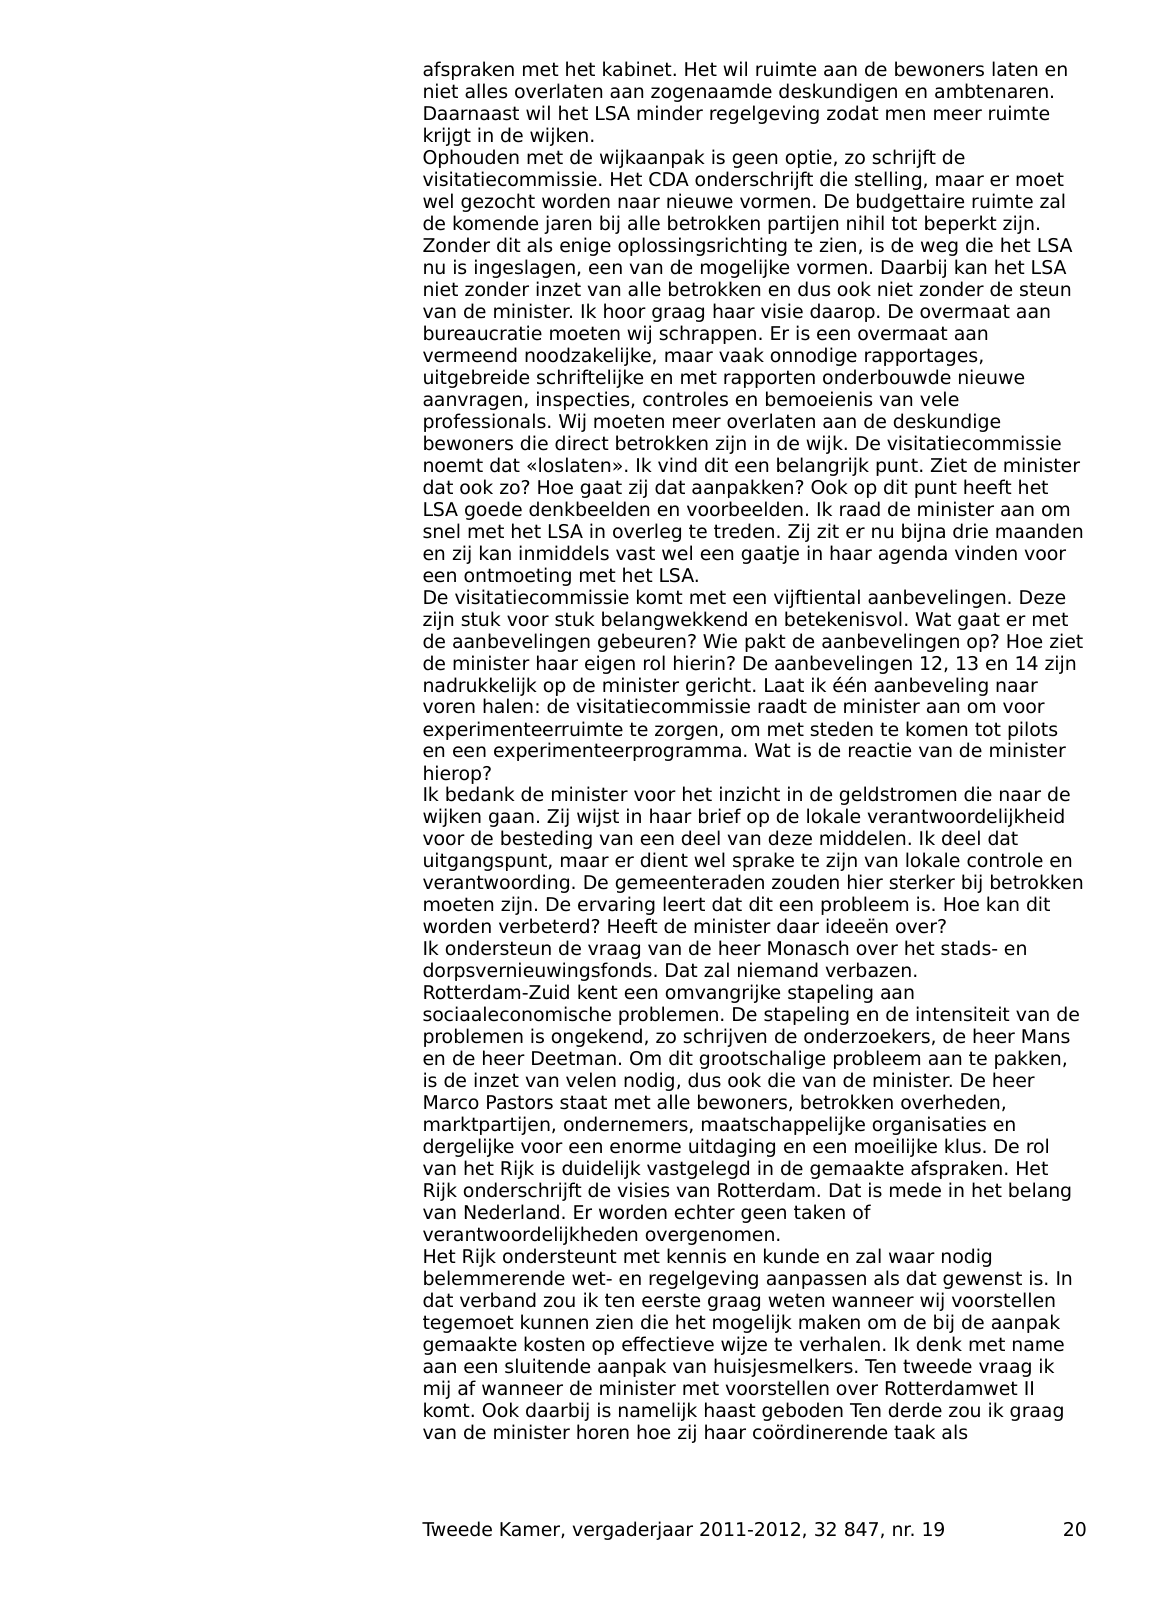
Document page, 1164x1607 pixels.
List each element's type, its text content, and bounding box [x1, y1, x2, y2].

text afspraken met het kabinet. Het wil ruimte aan de bewoners laten en niet alles overlaten aan zogenaamde deskundigen en ambtenaren. Daarnaast wil het LSA minder regelgeving zodat men meer ruimte krijgt in de wijken. [422, 59, 1087, 147]
text Ophouden met de wijkaanpak is geen optie, zo schrijft de visitatiecommissie. Het CDA onderschrijft die stelling, maar er moet wel gezocht worden naar nieuwe vormen. De budgettaire ruimte zal de komende jaren bij alle betrokken partijen nihil tot beperkt zijn. Zonder dit als enige oplossingsrichting te zien, is de weg die het LSA nu is ingeslagen, een van de mogelijke vormen. Daarbij kan het LSA niet zonder inzet van alle betrokken en dus ook niet zonder de steun van de minister. Ik hoor graag haar visie daarop. De overmaat aan bureaucratie moeten wij schrappen. Er is een overmaat aan vermeend noodzakelijke, maar vaak onnodige rapportages, uitgebreide schriftelijke en met rapporten onderbouwde nieuwe aanvragen, inspecties, controles en bemoeienis van vele professionals. Wij moeten meer overlaten aan de deskundige bewoners die direct betrokken zijn in de wijk. De visitatiecommissie noemt dat «loslaten». Ik vind dit een belangrijk punt. Ziet de minister dat ook zo? Hoe gaat zij dat aanpakken? Ook op dit punt heeft het LSA goede denkbeelden en voorbeelden. Ik raad de minister aan om snel met het LSA in overleg te treden. Zij zit er nu bijna drie maanden en zij kan inmiddels vast wel een gaatje in haar agenda vinden voor een ontmoeting met het LSA. [422, 147, 1087, 587]
text Het Rijk ondersteunt met kennis en kunde en zal waar nodig belemmerende wet- en regelgeving aanpassen als dat gewenst is. In dat verband zou ik ten eerste graag weten wanneer wij voorstellen tegemoet kunnen zien die het mogelijk maken om de bij de aanpak gemaakte kosten op effectieve wijze te verhalen. Ik denk met name aan een sluitende aanpak van huisjesmelkers. Ten tweede vraag ik mij af wanneer de minister met voorstellen over Rotterdamwet II komt. Ook daarbij is namelijk haast geboden Ten derde zou ik graag van de minister horen hoe zij haar coördinerende taak als [422, 1246, 1087, 1444]
text De visitatiecommissie komt met een vijftiental aanbevelingen. Deze zijn stuk voor stuk belangwekkend en betekenisvol. Wat gaat er met de aanbevelingen gebeuren? Wie pakt de aanbevelingen op? Hoe ziet de minister haar eigen rol hierin? De aanbevelingen 12, 13 en 14 zijn nadrukkelijk op de minister gericht. Laat ik één aanbeveling naar voren halen: de visitatiecommissie raadt de minister aan om voor experimenteerruimte te zorgen, om met steden te komen tot pilots en een experimenteerprogramma. Wat is de reactie van de minister hierop? [422, 587, 1087, 784]
text Ik ondersteun de vraag van de heer Monasch over het stads- en dorpsvernieuwingsfonds. Dat zal niemand verbazen. [422, 938, 1087, 982]
text Rotterdam-Zuid kent een omvangrijke stapeling aan sociaaleconomische problemen. De stapeling en de intensiteit van de problemen is ongekend, zo schrijven de onderzoekers, de heer Mans en de heer Deetman. Om dit grootschalige probleem aan te pakken, is de inzet van velen nodig, dus ook die van de minister. De heer Marco Pastors staat met alle bewoners, betrokken overheden, marktpartijen, ondernemers, maatschappelijke organisaties en dergelijke voor een enorme uitdaging en een moeilijke klus. De rol van het Rijk is duidelijk vastgelegd in de gemaakte afspraken. Het Rijk onderschrijft de visies van Rotterdam. Dat is mede in het belang van Nederland. Er worden echter geen taken of verantwoordelijkheden overgenomen. [422, 982, 1087, 1246]
text Ik bedank de minister voor het inzicht in de geldstromen die naar de wijken gaan. Zij wijst in haar brief op de lokale verantwoordelijkheid voor de besteding van een deel van deze middelen. Ik deel dat uitgangspunt, maar er dient wel sprake te zijn van lokale controle en verantwoording. De gemeenteraden zouden hier sterker bij betrokken moeten zijn. De ervaring leert dat dit een probleem is. Hoe kan dit worden verbeterd? Heeft de minister daar ideeën over? [422, 784, 1087, 938]
